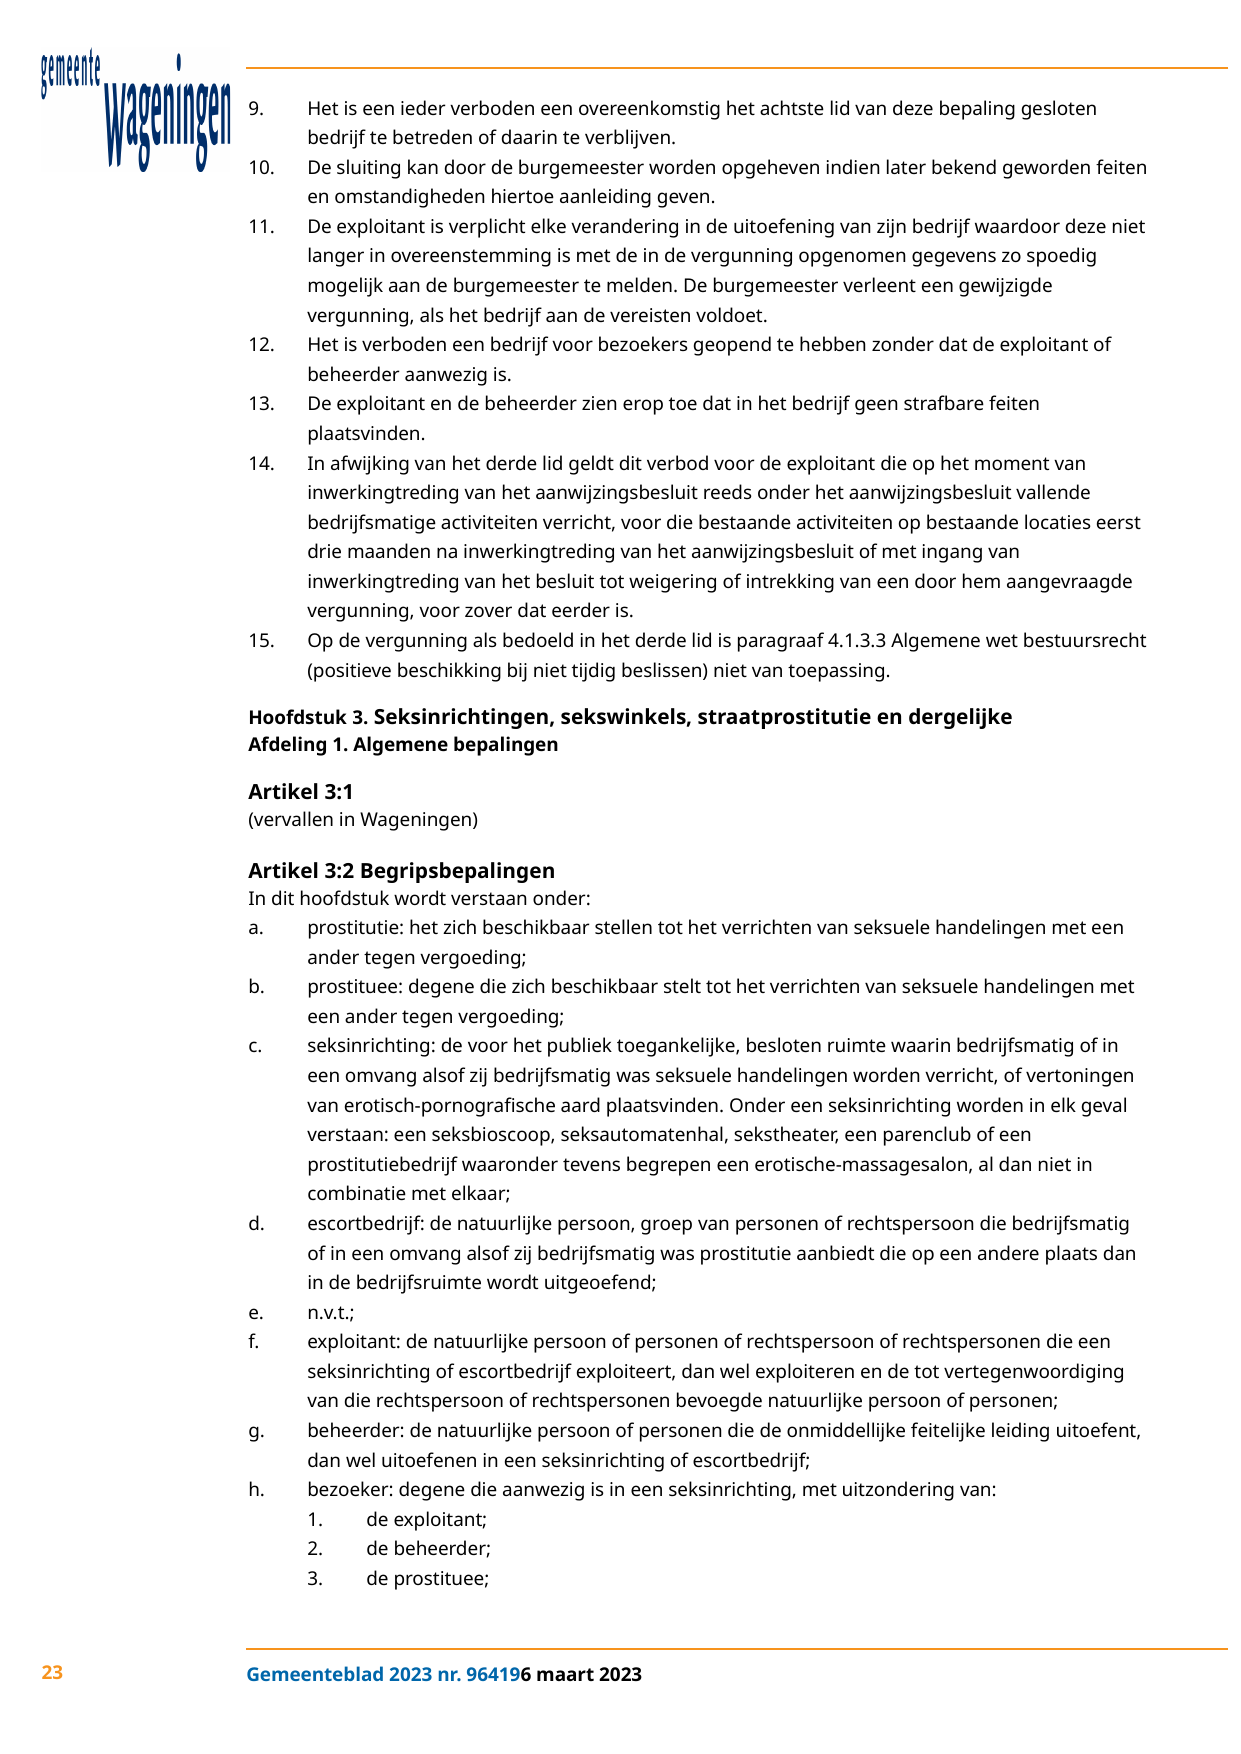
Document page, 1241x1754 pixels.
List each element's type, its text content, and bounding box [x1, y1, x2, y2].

list De exploitant en de beheerder zien erop toe dat in het bedrijf geen strafbare feiten plaatsvinden. [248, 391, 1152, 446]
list Op de vergunning als bedoeld in het derde lid is paragraaf 4.1.3.3 Algemene wet bestuursrecht (positieve beschikking bij niet tijdig beslissen) niet van toepassing. [248, 627, 1152, 683]
list seksinrichting: de voor het publiek toegankelijke, besloten ruimte waarin bedrijfsmatig of in een omvang alsof zij bedrijfsmatig was seksuele handelingen worden verricht, of vertoningen van erotisch-pornografische aard plaatsvinden. Onder een seksinrichting worden in elk geval verstaan: een seksbioscoop, seksautomatenhal, sekstheater, een parenclub of een prostitutiebedrijf waaronder tevens begrepen een erotische-massagesalon, al dan niet in combinatie met elkaar; [248, 1033, 1152, 1206]
list prostituee: degene die zich beschikbaar stelt tot het verrichten van seksuele handelingen met een ander tegen vergoeding; [248, 973, 1152, 1029]
list De exploitant is verplicht elke verandering in de uitoefening van zijn bedrijf waardoor deze niet langer in overeenstemming is met de in de vergunning opgenomen gegevens zo spoedig mogelijk aan de burgemeester te melden. De burgemeester verleent een gewijzigde vergunning, als het bedrijf aan de vereisten voldoet. [248, 213, 1152, 328]
list In afwijking van het derde lid geldt dit verbod voor de exploitant die op het moment van inwerkingtreding van het aanwijzingsbesluit reeds onder het aanwijzingsbesluit vallende bedrijfsmatige activiteiten verricht, voor die bestaande activiteiten op bestaande locaties eerst drie maanden na inwerkingtreding van het aanwijzingsbesluit of met ingang van inwerkingtreding van het besluit tot weigering of intrekking van een door hem aangevraagde vergunning, voor zover dat eerder is. [248, 450, 1152, 623]
text In dit hoofdstuk wordt verstaan onder: [248, 885, 1152, 911]
text Artikel 3:1 [248, 777, 1152, 806]
list de exploitant; [307, 1506, 1152, 1532]
list beheerder: de natuurlijke persoon of personen die de onmiddellijke feitelijke leiding uitoefent, dan wel uitoefenen in een seksinrichting of escortbedrijf; [248, 1417, 1152, 1473]
text Hoofdstuk 3. Seksinrichtingen, sekswinkels, straatprostitutie en dergelijke [248, 702, 1152, 731]
list Het is een ieder verboden een overeenkomstig het achtste lid van deze bepaling gesloten bedrijf te betreden of daarin te verblijven. [248, 95, 1152, 150]
list escortbedrijf: de natuurlijke persoon, groep van personen of rechtspersoon die bedrijfsmatig of in een omvang alsof zij bedrijfsmatig was prostitutie aanbiedt die op een andere plaats dan in de bedrijfsruimte wordt uitgeoefend; [248, 1210, 1152, 1295]
list de prostituee; [307, 1565, 1152, 1591]
list exploitant: de natuurlijke persoon of personen of rechtspersoon of rechtspersonen die een seksinrichting of escortbedrijf exploiteert, dan wel exploiteren en de tot vertegenwoordiging van die rechtspersoon of rechtspersonen bevoegde natuurlijke persoon of personen; [248, 1328, 1152, 1413]
list bezoeker: degene die aanwezig is in een seksinrichting, met uitzondering van: [248, 1476, 1152, 1502]
list de beheerder; [307, 1536, 1152, 1561]
text Afdeling 1. Algemene bepalingen [248, 731, 1152, 757]
list De sluiting kan door de burgemeester worden opgeheven indien later bekend geworden feiten en omstandigheden hiertoe aanleiding geven. [248, 154, 1152, 209]
list Het is verboden een bedrijf voor bezoekers geopend te hebben zonder dat de exploitant of beheerder aanwezig is. [248, 331, 1152, 387]
picture [41, 47, 231, 172]
list prostitutie: het zich beschikbaar stellen tot het verrichten van seksuele handelingen met een ander tegen vergoeding; [248, 914, 1152, 970]
text (vervallen in Wageningen) [248, 806, 1152, 832]
list n.v.t.; [248, 1299, 1152, 1325]
text Artikel 3:2 Begripsbepalingen [248, 856, 1152, 885]
